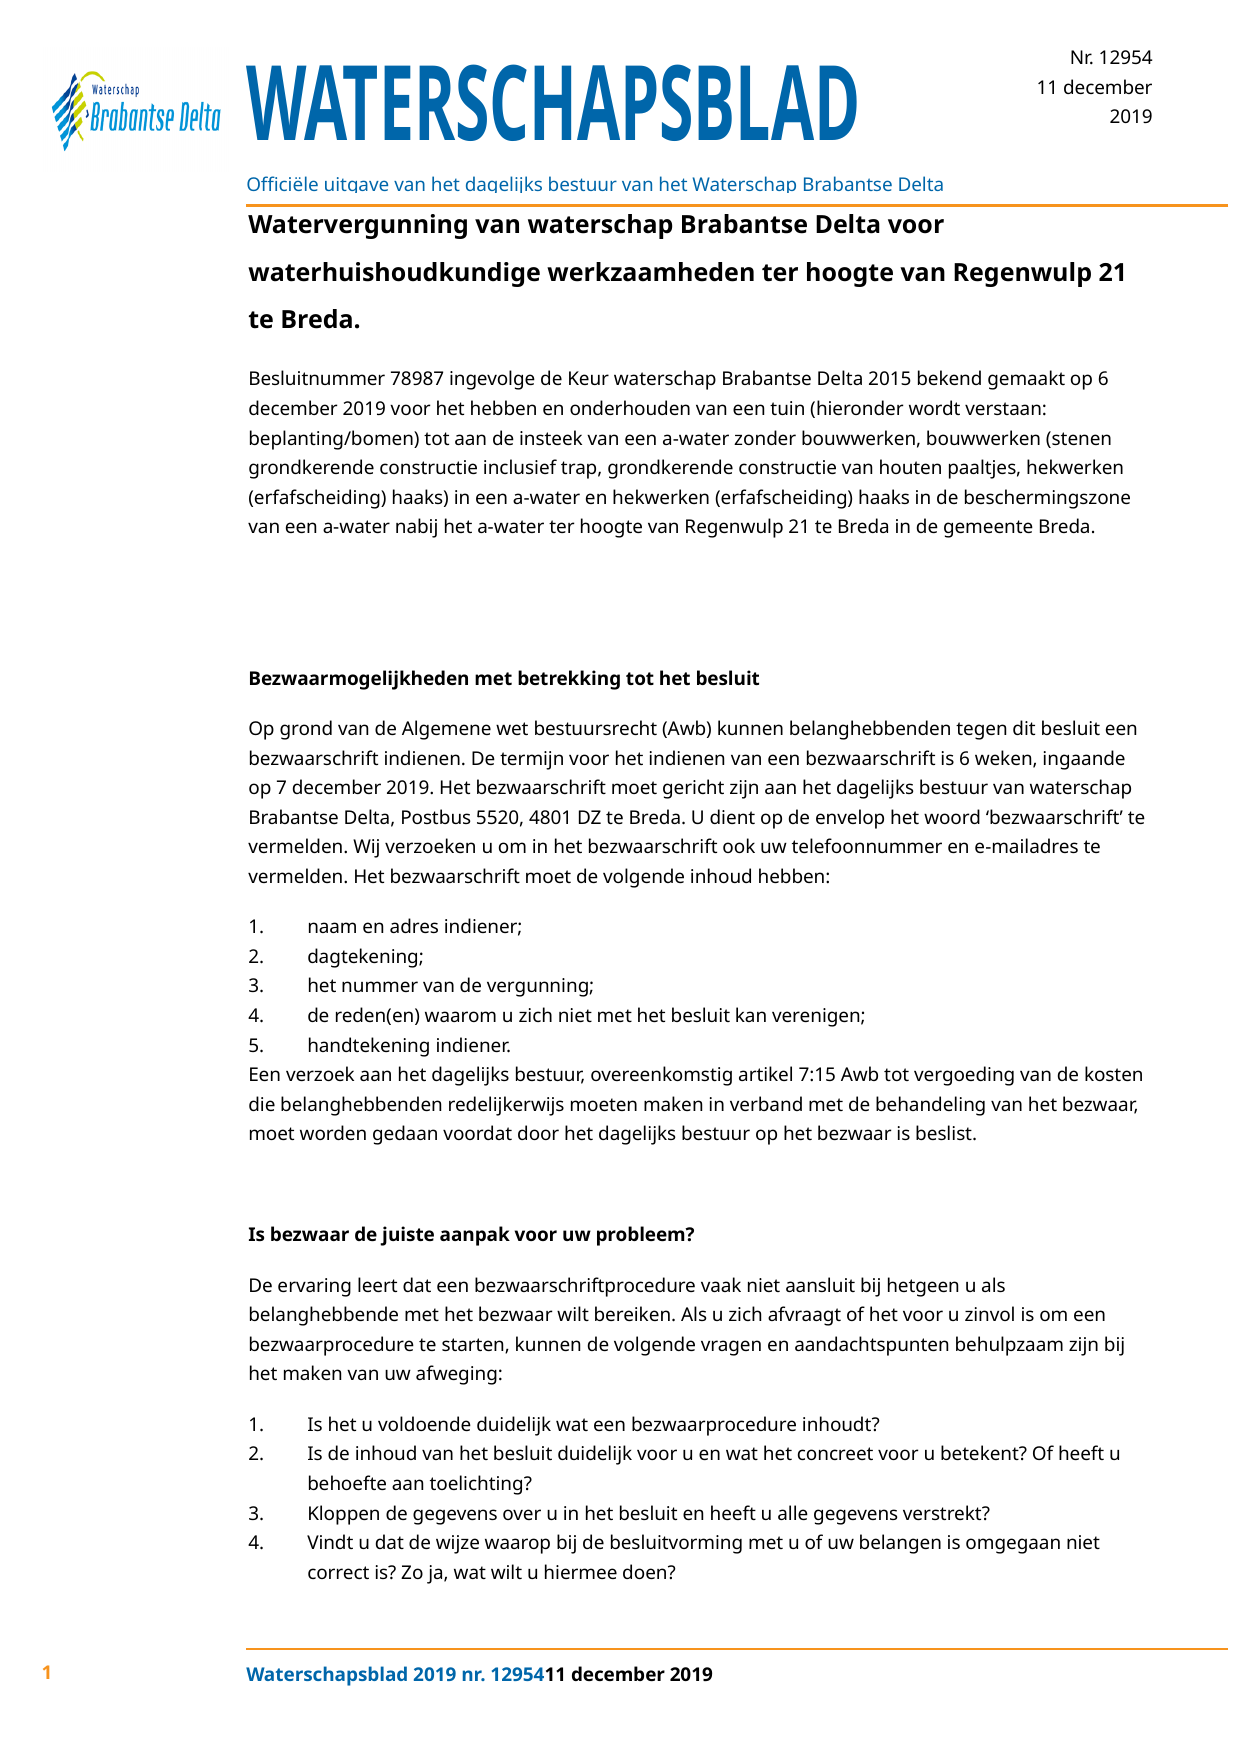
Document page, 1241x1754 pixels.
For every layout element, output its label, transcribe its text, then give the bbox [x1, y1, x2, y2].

list dagtekening; [248, 943, 1152, 969]
text Besluitnummer 78987 ingevolge de Keur waterschap Brabantse Delta 2015 bekend gemaakt op 6 december 2019 voor het hebben en onderhouden van een tuin (hieronder wordt verstaan: beplanting/bomen) tot aan de insteek van een a-water zonder bouwwerken, bouwwerken (stenen grondkerende constructie inclusief trap, grondkerende constructie van houten paaltjes, hekwerken (erfafscheiding) haaks) in een a-water en hekwerken (erfafscheiding) haaks in de beschermingszone van een a-water nabij het a-water ter hoogte van Regenwulp 21 te Breda in de gemeente Breda. [248, 366, 1152, 539]
list naam en adres indiener; [248, 913, 1152, 939]
list de reden(en) waarom u zich niet met het besluit kan verenigen; [248, 1002, 1152, 1028]
text Bezwaarmogelijkheden met betrekking tot het besluit [248, 665, 1152, 690]
text Op grond van de Algemene wet bestuursrecht (Awb) kunnen belanghebbenden tegen dit besluit een bezwaarschrift indienen. De termijn voor het indienen van een bezwaarschrift is 6 weken, ingaande op 7 december 2019. Het bezwaarschrift moet gericht zijn aan het dagelijks bestuur van waterschap Brabantse Delta, Postbus 5520, 4801 DZ te Breda. U dient op de envelop het woord ‘bezwaarschrift’ te vermelden. Wij verzoeken u om in het bezwaarschrift ook uw telefoonnummer en e‑mailadres te vermelden. Het bezwaarschrift moet de volgende inhoud hebben: [248, 715, 1152, 889]
list handtekening indiener. [248, 1032, 1152, 1057]
list Is de inhoud van het besluit duidelijk voor u en wat het concreet voor u betekent? Of heeft u behoefte aan toelichting? [248, 1441, 1152, 1496]
text Is bezwaar de juiste aanpak voor uw probleem? [248, 1221, 1152, 1247]
text Een verzoek aan het dagelijks bestuur, overeenkomstig artikel 7:15 Awb tot vergoeding van de kosten die belanghebbenden redelijkerwijs moeten maken in verband met de behandeling van het bezwaar, moet worden gedaan voordat door het dagelijks bestuur op het bezwaar is beslist. [248, 1061, 1152, 1146]
list het nummer van de vergunning; [248, 973, 1152, 998]
list Kloppen de gegevens over u in het besluit en heeft u alle gegevens verstrekt? [248, 1500, 1152, 1525]
text Watervergunning van waterschap Brabantse Delta voor waterhuishoudkundige werkzaamheden ter hoogte van Regenwulp 21 te Breda. [248, 207, 1152, 336]
list Is het u voldoende duidelijk wat een bezwaarprocedure inhoudt? [248, 1411, 1152, 1437]
picture [41, 47, 231, 172]
list Vindt u dat de wijze waarop bij de besluitvorming met u of uw belangen is omgegaan niet correct is? Zo ja, wat wilt u hiermee doen? [248, 1529, 1152, 1584]
text De ervaring leert dat een bezwaarschriftprocedure vaak niet aansluit bij hetgeen u als belanghebbende met het bezwaar wilt bereiken. Als u zich afvraagt of het voor u zinvol is om een bezwaarprocedure te starten, kunnen de volgende vragen en aandachtspunten behulpzaam zijn bij het maken van uw afweging: [248, 1272, 1152, 1386]
